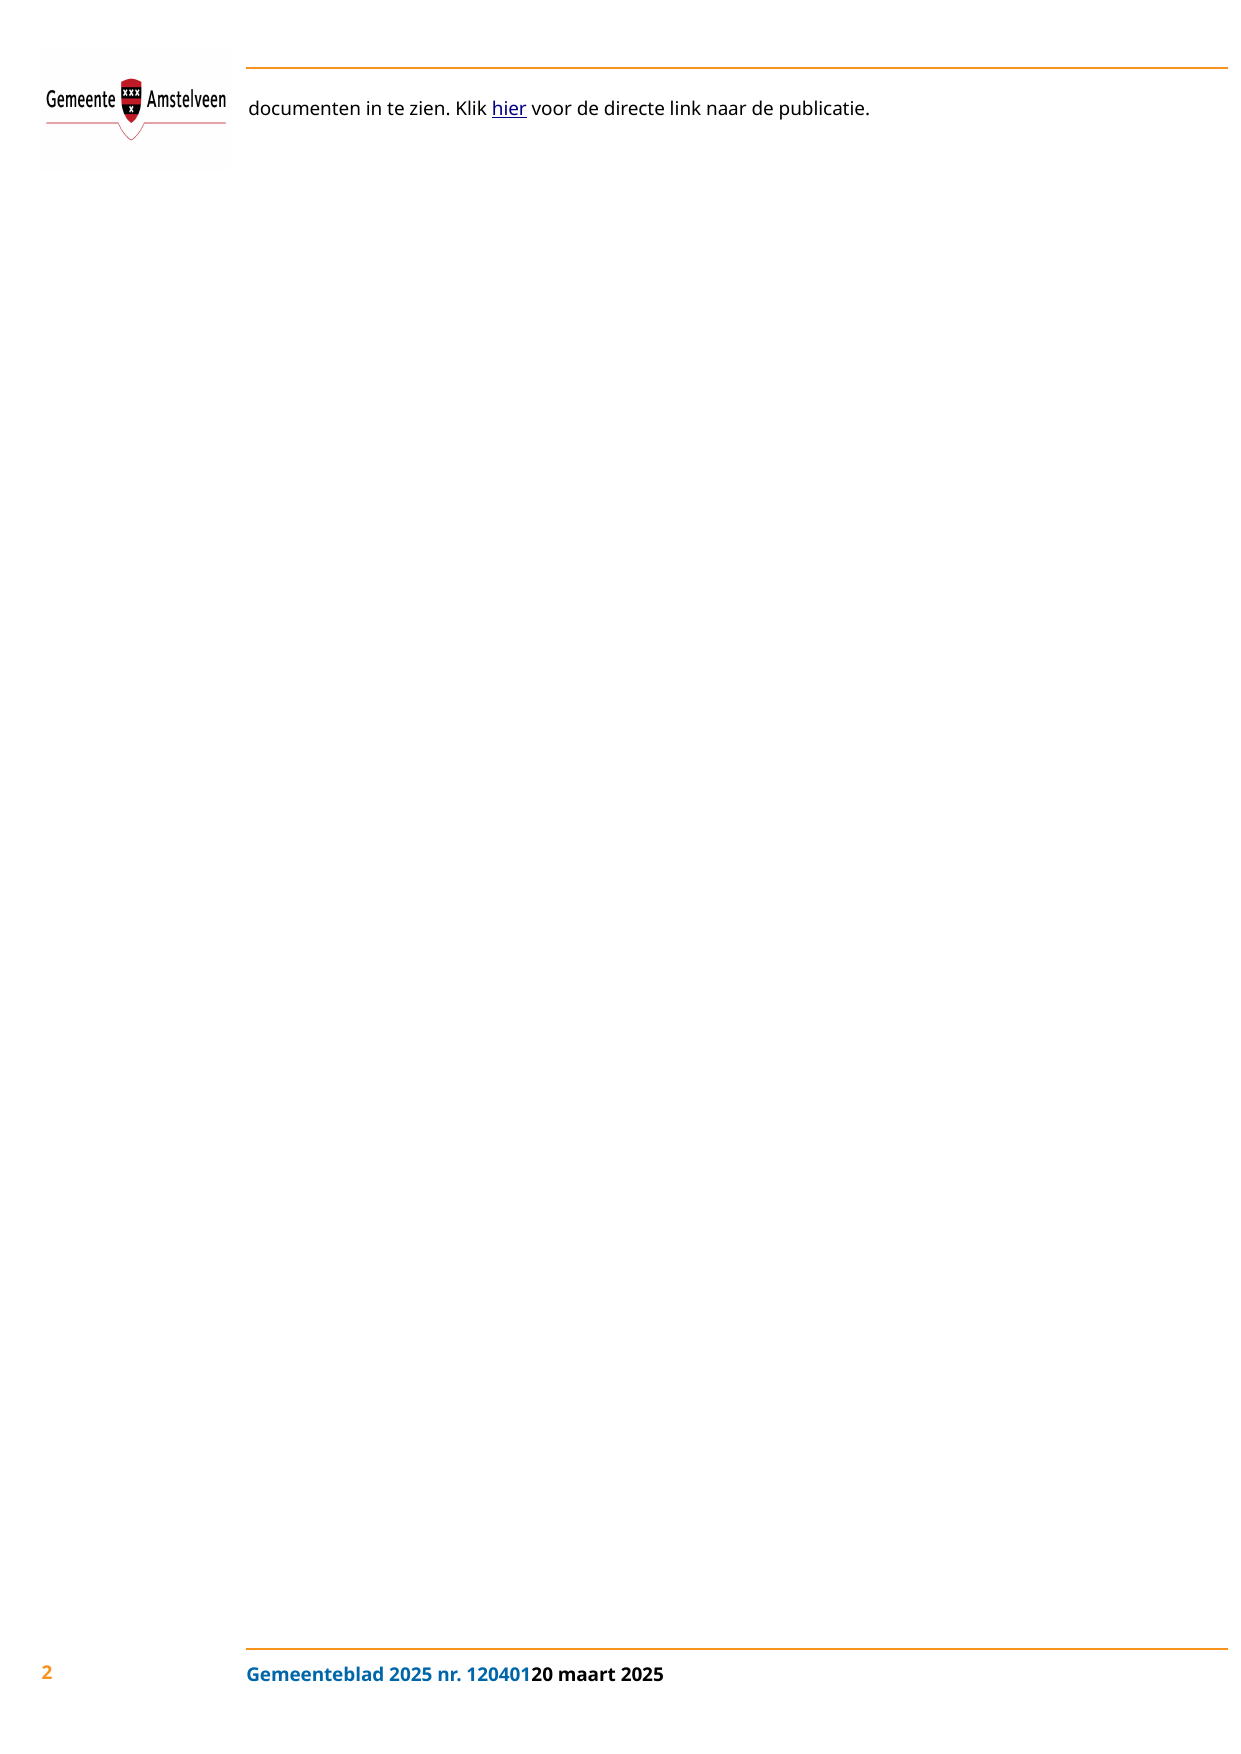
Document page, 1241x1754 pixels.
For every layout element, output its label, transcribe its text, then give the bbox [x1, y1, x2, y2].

picture [41, 47, 231, 172]
text documenten in te zien. Klik hier voor de directe link naar de publicatie. [248, 95, 1152, 121]
